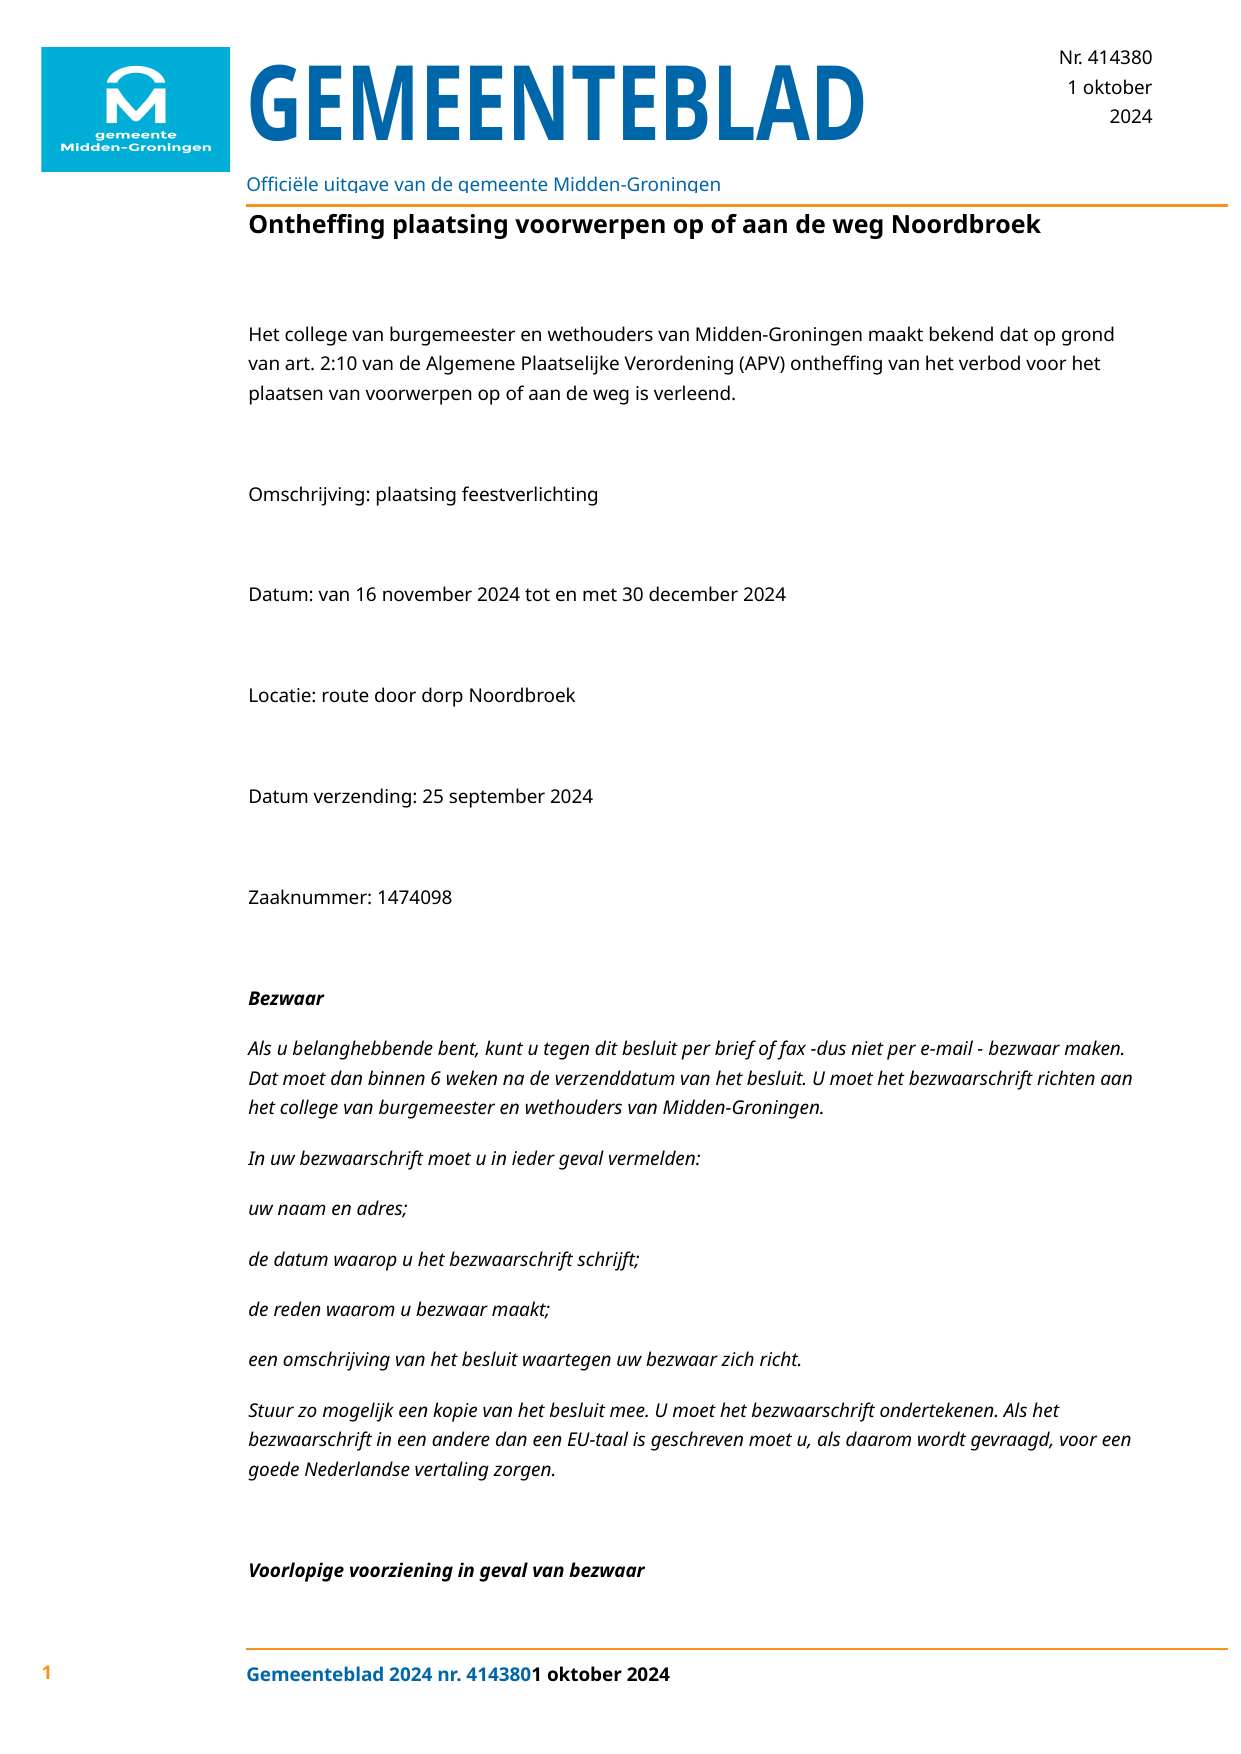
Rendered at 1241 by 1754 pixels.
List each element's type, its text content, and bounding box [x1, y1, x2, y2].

text Ontheffing plaatsing voorwerpen op of aan de weg Noordbroek [248, 207, 1152, 241]
text Locatie: route door dorp Noordbroek [248, 682, 1152, 708]
text Datum: van 16 november 2024 tot en met 30 december 2024 [248, 582, 1152, 607]
picture [184, 146, 190, 153]
text Het college van burgemeester en wethouders van Midden-Groningen maakt bekend dat op grond van art. 2:10 van de Algemene Plaatselijke Verordening (APV) ontheffing van het verbod voor het plaatsen van voorwerpen op of aan de weg is verleend. [248, 321, 1152, 406]
text Omschrijving: plaatsing feestverlichting [248, 481, 1152, 506]
text de reden waarom u bezwaar maakt; [248, 1296, 1152, 1322]
text Voorlopige voorziening in geval van bezwaar [248, 1557, 1152, 1583]
picture [107, 89, 165, 122]
picture [108, 66, 164, 82]
text uw naam en adres; [248, 1195, 1152, 1221]
text een omschrijving van het besluit waartegen uw bezwaar zich richt. [248, 1347, 1152, 1372]
text de datum waarop u het bezwaarschrift schrijft; [248, 1246, 1152, 1271]
text Als u belanghebbende bent, kunt u tegen dit besluit per brief of fax -dus niet per e-mail - bezwaar maken. Dat moet dan binnen 6 weken na de verzenddatum van het besluit. U moet het bezwaarschrift richten aan het college van burgemeester en wethouders van Midden-Groningen. [248, 1035, 1152, 1120]
text Datum verzending: 25 september 2024 [248, 783, 1152, 809]
text Bezwaar [248, 985, 1152, 1011]
text In uw bezwaarschrift moet u in ieder geval vermelden: [248, 1145, 1152, 1171]
text Stuur zo mogelijk een kopie van het besluit mee. U moet het bezwaarschrift ondertekenen. Als het bezwaarschrift in een andere dan een EU-taal is geschreven moet u, als daarom wordt gevraagd, voor een goede Nederlandse vertaling zorgen. [248, 1397, 1152, 1482]
text Zaaknummer: 1474098 [248, 884, 1152, 910]
